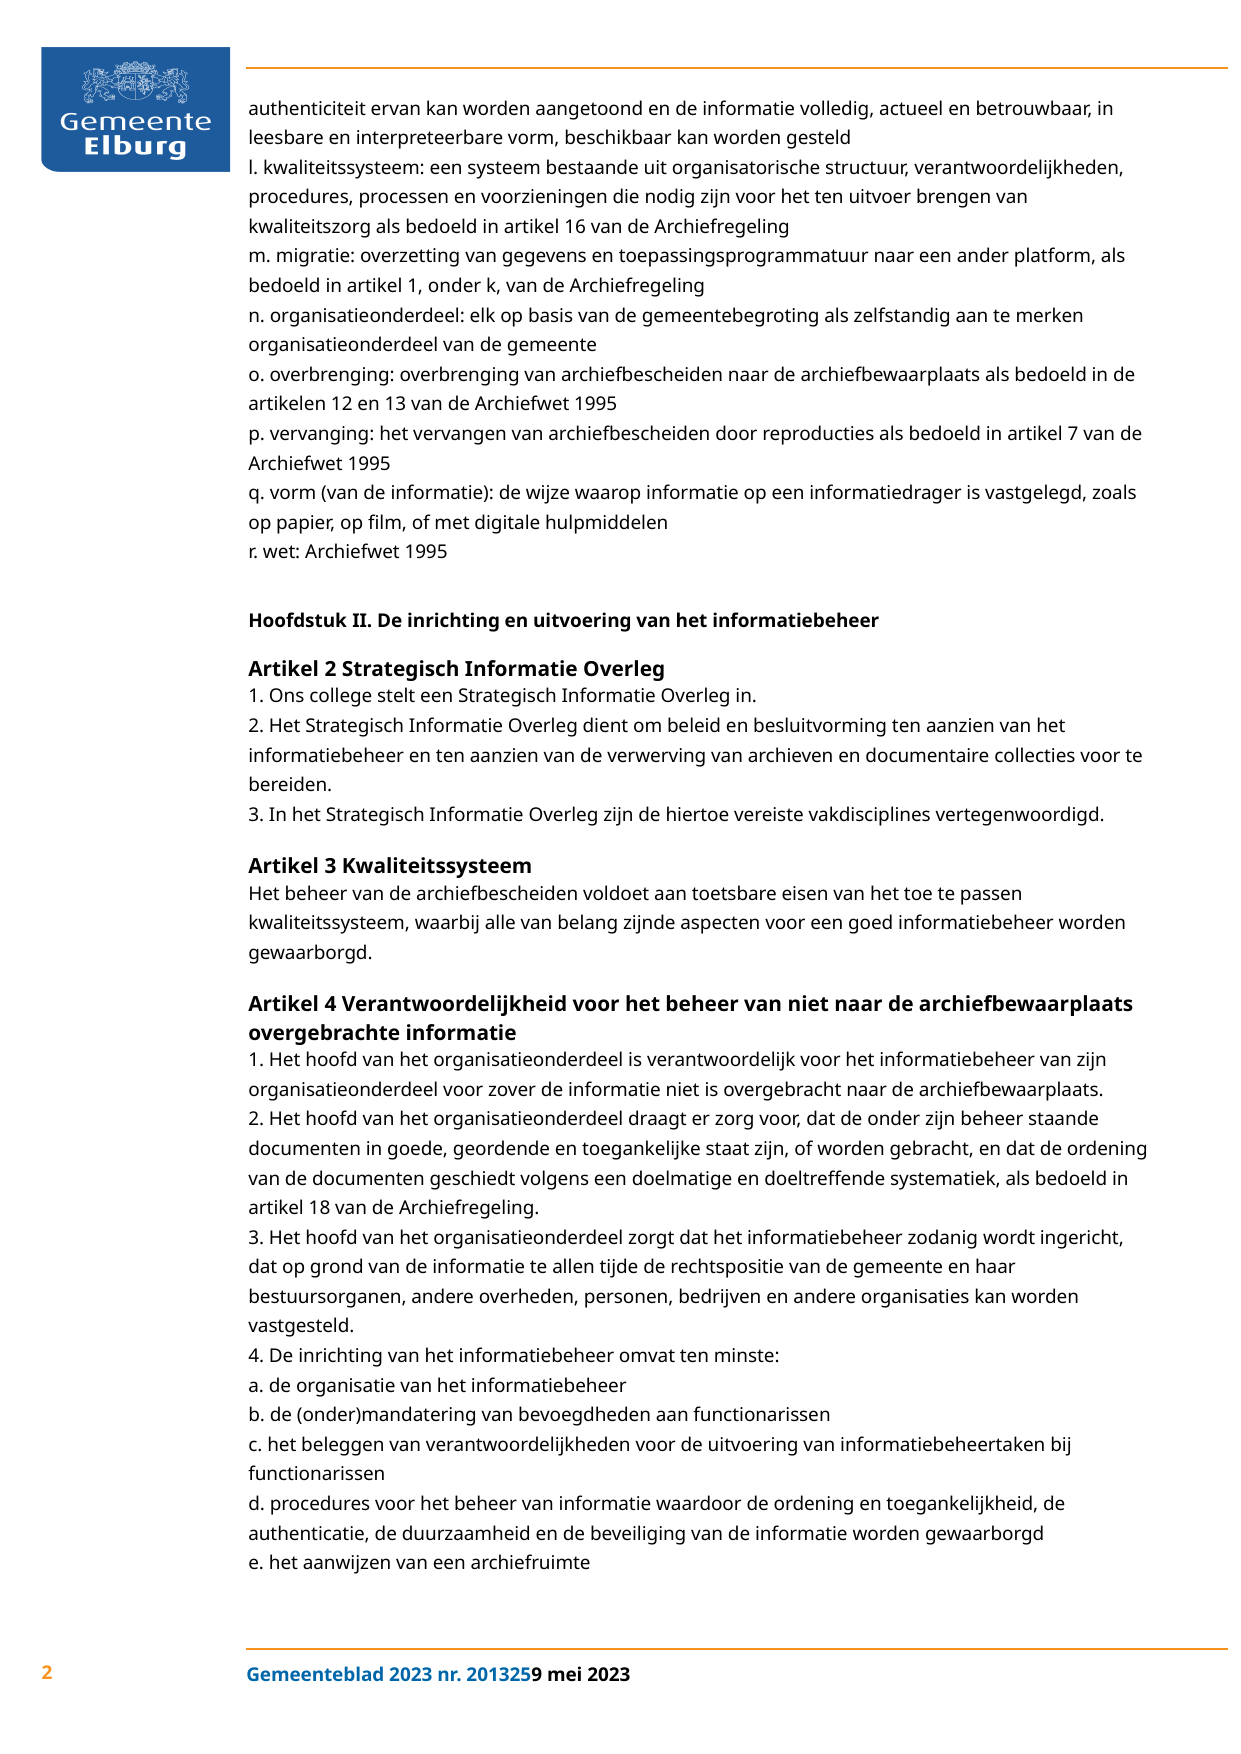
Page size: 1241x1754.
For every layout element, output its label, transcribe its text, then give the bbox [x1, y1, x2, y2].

text 1. Ons college stelt een Strategisch Informatie Overleg in. [248, 683, 1152, 708]
text Hoofdstuk II. De inrichting en uitvoering van het informatiebeheer [248, 605, 1152, 633]
text l. kwaliteitssysteem: een systeem bestaande uit organisatorische structuur, verantwoordelijkheden, procedures, processen en voorzieningen die nodig zijn voor het ten uitvoer brengen van kwaliteitszorg als bedoeld in artikel 16 van de Archiefregeling [248, 154, 1152, 239]
text r. wet: Archiefwet 1995 [248, 538, 1152, 564]
text c. het beleggen van verantwoordelijkheden voor de uitvoering van informatiebeheertaken bij functionarissen [248, 1431, 1152, 1486]
text Artikel 2 Strategisch Informatie Overleg [248, 654, 1152, 683]
text Het beheer van de archiefbescheiden voldoet aan toetsbare eisen van het toe te passen kwaliteitssysteem, waarbij alle van belang zijnde aspecten voor een goed informatiebeheer worden gewaarborgd. [248, 880, 1152, 965]
text o. overbrenging: overbrenging van archiefbescheiden naar de archiefbewaarplaats als bedoeld in de artikelen 12 en 13 van de Archiefwet 1995 [248, 361, 1152, 416]
text authenticiteit ervan kan worden aangetoond en de informatie volledig, actueel en betrouwbaar, in leesbare en interpreteerbare vorm, beschikbaar kan worden gesteld [248, 95, 1152, 150]
text d. procedures voor het beheer van informatie waardoor de ordening en toegankelijkheid, de authenticatie, de duurzaamheid en de beveiliging van de informatie worden gewaarborgd [248, 1490, 1152, 1545]
text 3. Het hoofd van het organisatieonderdeel zorgt dat het informatiebeheer zodanig wordt ingericht, dat op grond van de informatie te allen tijde de rechtspositie van de gemeente en haar bestuursorganen, andere overheden, personen, bedrijven en andere organisaties kan worden vastgesteld. [248, 1224, 1152, 1338]
text q. vorm (van de informatie): de wijze waarop informatie op een informatiedrager is vastgelegd, zoals op papier, op film, of met digitale hulpmiddelen [248, 479, 1152, 535]
picture [41, 47, 231, 172]
text e. het aanwijzen van een archiefruimte [248, 1549, 1152, 1575]
text b. de (onder)mandatering van bevoegdheden aan functionarissen [248, 1401, 1152, 1427]
text 2. Het hoofd van het organisatieonderdeel draagt er zorg voor, dat de onder zijn beheer staande documenten in goede, geordende en toegankelijke staat zijn, of worden gebracht, en dat de ordening van de documenten geschiedt volgens een doelmatige en doeltreffende systematiek, als bedoeld in artikel 18 van de Archiefregeling. [248, 1106, 1152, 1220]
text 3. In het Strategisch Informatie Overleg zijn de hiertoe vereiste vakdisciplines vertegenwoordigd. [248, 801, 1152, 827]
text Artikel 3 Kwaliteitssysteem [248, 851, 1152, 880]
text p. vervanging: het vervangen van archiefbescheiden door reproducties als bedoeld in artikel 7 van de Archiefwet 1995 [248, 420, 1152, 476]
text 2. Het Strategisch Informatie Overleg dient om beleid en besluitvorming ten aanzien van het informatiebeheer en ten aanzien van de verwerving van archieven en documentaire collecties voor te bereiden. [248, 712, 1152, 797]
text 4. De inrichting van het informatiebeheer omvat ten minste: [248, 1342, 1152, 1368]
text n. organisatieonderdeel: elk op basis van de gemeentebegroting als zelfstandig aan te merken organisatieonderdeel van de gemeente [248, 302, 1152, 357]
text 1. Het hoofd van het organisatieonderdeel is verantwoordelijk voor het informatiebeheer van zijn organisatieonderdeel voor zover de informatie niet is overgebracht naar de archiefbewaarplaats. [248, 1046, 1152, 1102]
text Artikel 4 Verantwoordelijkheid voor het beheer van niet naar de archiefbewaarplaats overgebrachte informatie [248, 989, 1152, 1046]
text a. de organisatie van het informatiebeheer [248, 1372, 1152, 1397]
text m. migratie: overzetting van gegevens en toepassingsprogrammatuur naar een ander platform, als bedoeld in artikel 1, onder k, van de Archiefregeling [248, 243, 1152, 298]
